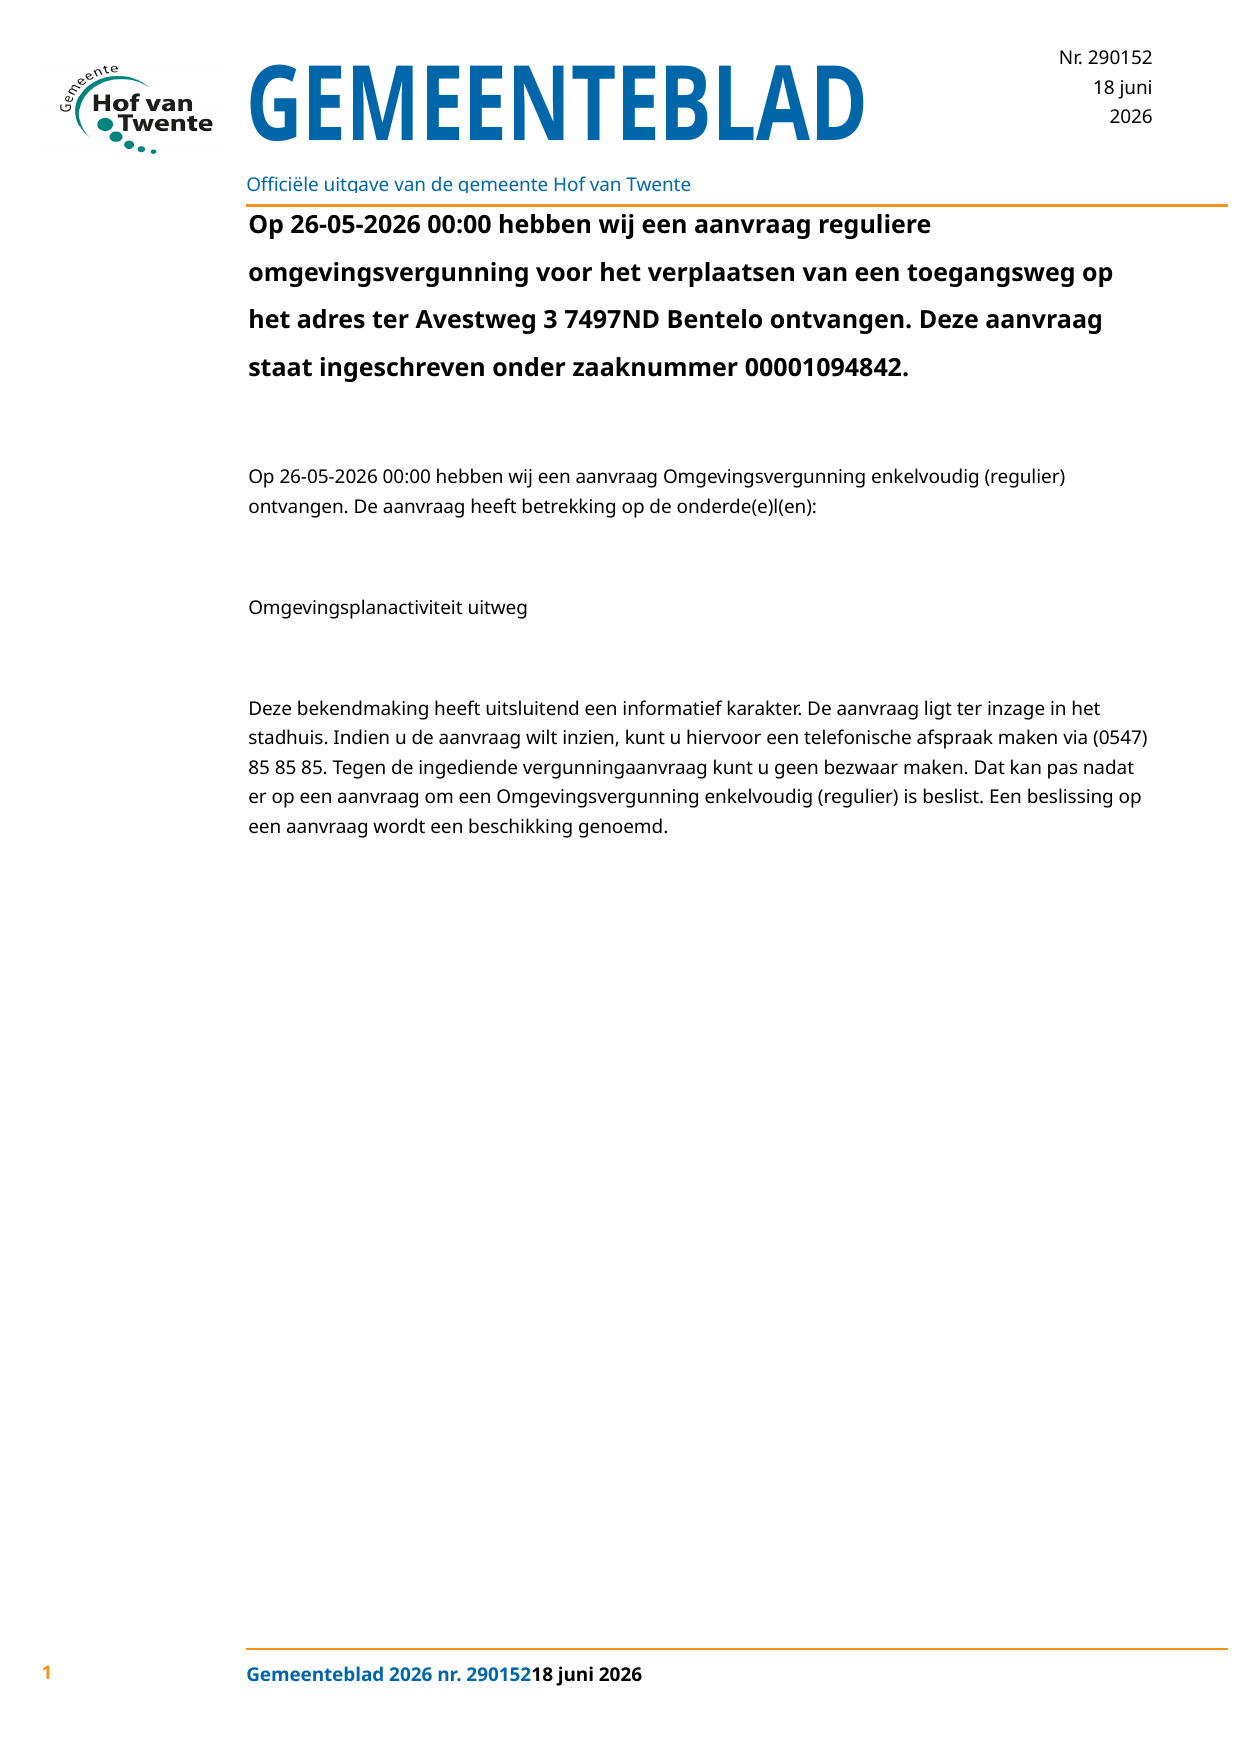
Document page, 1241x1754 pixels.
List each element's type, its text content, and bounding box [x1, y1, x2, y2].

text Op 26-05-2026 00:00 hebben wij een aanvraag reguliere omgevingsvergunning voor het verplaatsen van een toegangsweg op het adres ter Avestweg 3 7497ND Bentelo ontvangen. Deze aanvraag staat ingeschreven onder zaaknummer 00001094842. [248, 207, 1152, 384]
picture [41, 47, 231, 172]
text Omgevingsplanactiviteit uitweg [248, 594, 1152, 620]
text Deze bekendmaking heeft uitsluitend een informatief karakter. De aanvraag ligt ter inzage in het stadhuis. Indien u de aanvraag wilt inzien, kunt u hiervoor een telefonische afspraak maken via (0547) 85 85 85. Tegen de ingediende vergunningaanvraag kunt u geen bezwaar maken. Dat kan pas nadat er op een aanvraag om een Omgevingsvergunning enkelvoudig (regulier) is beslist. Een beslissing op een aanvraag wordt een beschikking genoemd. [248, 695, 1152, 839]
text Op 26-05-2026 00:00 hebben wij een aanvraag Omgevingsvergunning enkelvoudig (regulier) ontvangen. De aanvraag heeft betrekking op de onderde(e)l(en): [248, 463, 1152, 519]
